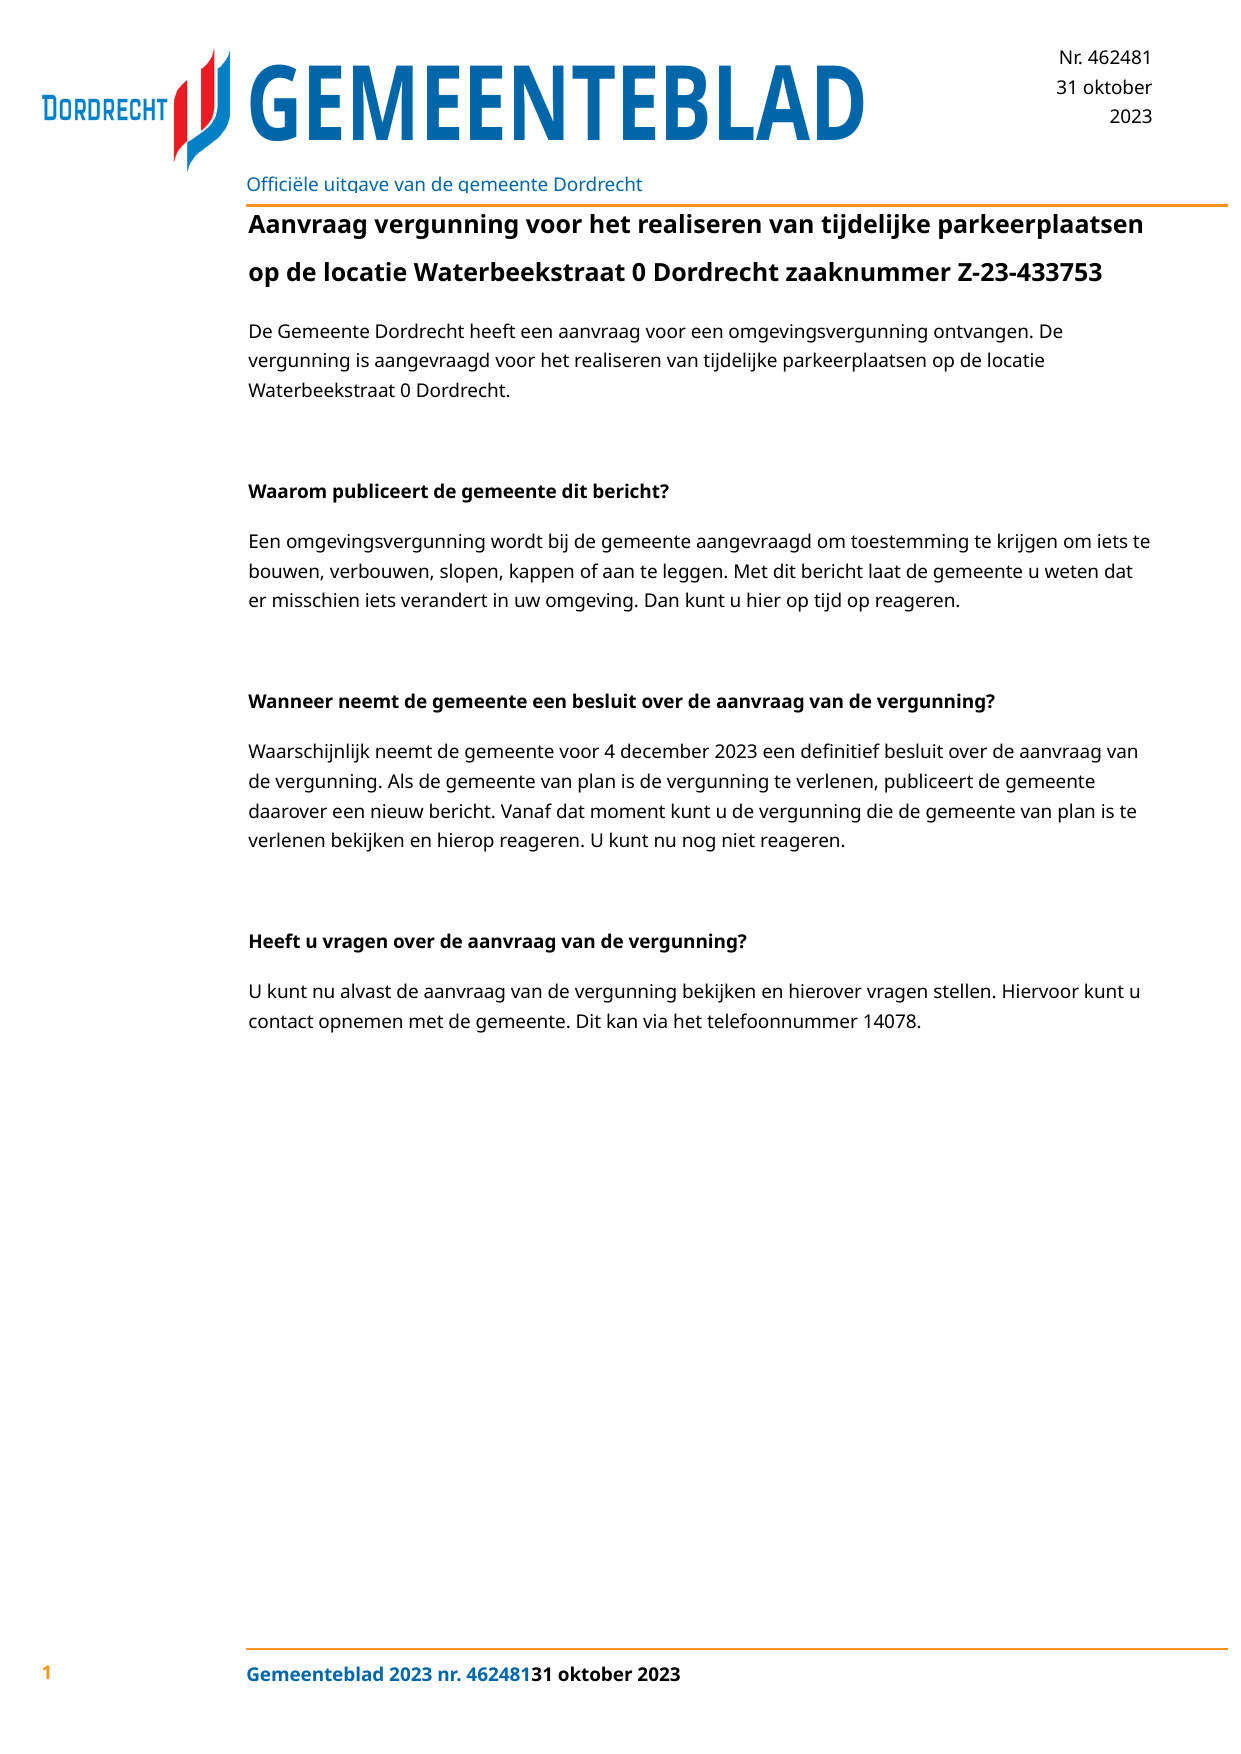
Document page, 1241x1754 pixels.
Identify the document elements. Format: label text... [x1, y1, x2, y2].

text Waarschijnlijk neemt de gemeente voor 4 december 2023 een definitief besluit over de aanvraag van de vergunning. Als de gemeente van plan is de vergunning te verlenen, publiceert de gemeente daarover een nieuw bericht. Vanaf dat moment kunt u de vergunning die de gemeente van plan is te verlenen bekijken en hierop reageren. U kunt nu nog niet reageren. [248, 739, 1152, 853]
text Heeft u vragen over de aanvraag van de vergunning? [248, 928, 1152, 954]
picture [41, 47, 231, 172]
text U kunt nu alvast de aanvraag van de vergunning bekijken en hierover vragen stellen. Hiervoor kunt u contact opnemen met de gemeente. Dit kan via het telefoonnummer 14078. [248, 979, 1152, 1034]
text Waarom publiceert de gemeente dit bericht? [248, 478, 1152, 504]
text Een omgevingsvergunning wordt bij de gemeente aangevraagd om toestemming te krijgen om iets te bouwen, verbouwen, slopen, kappen of aan te leggen. Met dit bericht laat de gemeente u weten dat er misschien iets verandert in uw omgeving. Dan kunt u hier op tijd op reageren. [248, 528, 1152, 613]
text Wanneer neemt de gemeente een besluit over de aanvraag van de vergunning? [248, 688, 1152, 714]
text Aanvraag vergunning voor het realiseren van tijdelijke parkeerplaatsen op de locatie Waterbeekstraat 0 Dordrecht zaaknummer Z-23-433753 [248, 207, 1152, 288]
text De Gemeente Dordrecht heeft een aanvraag voor een omgevingsvergunning ontvangen. De vergunning is aangevraagd voor het realiseren van tijdelijke parkeerplaatsen op de locatie Waterbeekstraat 0 Dordrecht. [248, 318, 1152, 403]
